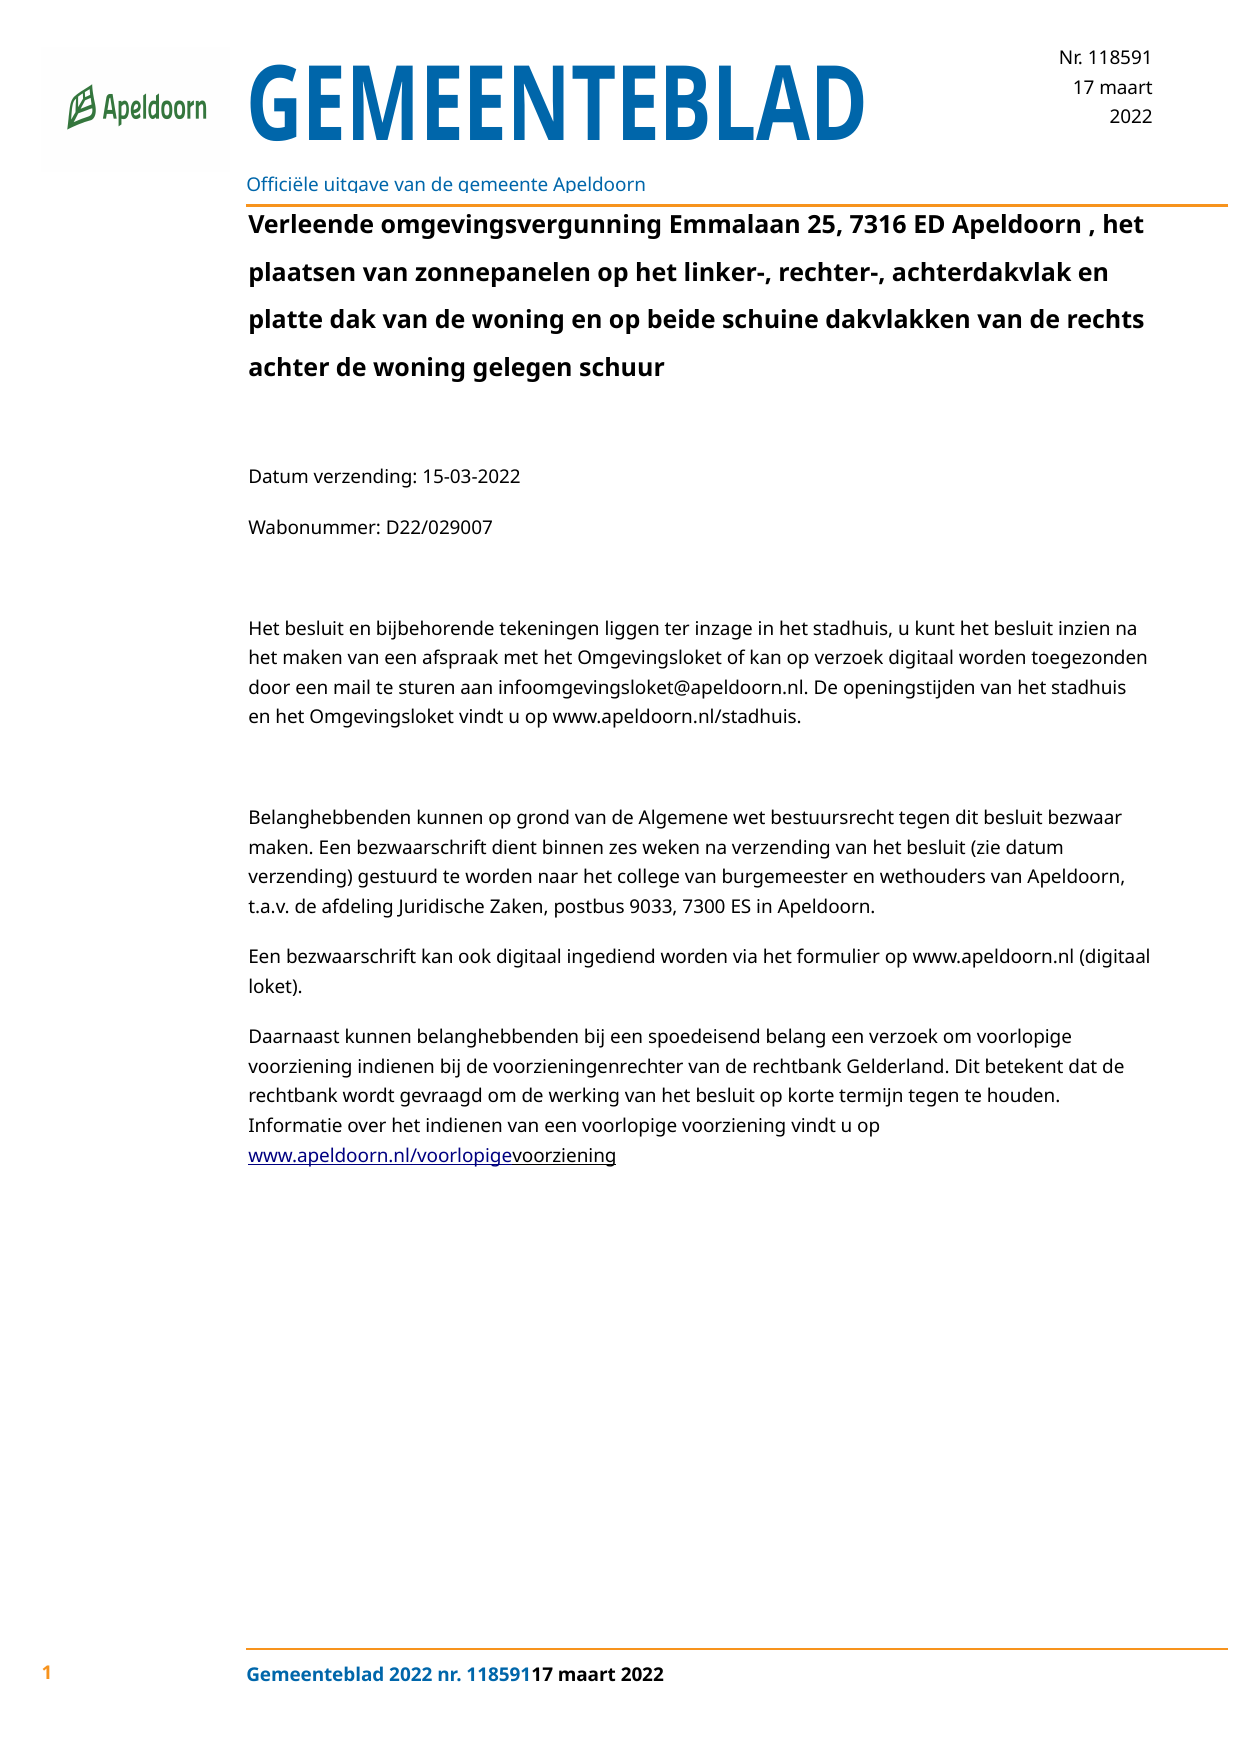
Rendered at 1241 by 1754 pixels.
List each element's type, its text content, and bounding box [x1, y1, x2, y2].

text Een bezwaarschrift kan ook digitaal ingediend worden via het formulier op www.apeldoorn.nl (digitaal loket). [248, 943, 1152, 999]
text Belanghebbenden kunnen op grond van de Algemene wet bestuursrecht tegen dit besluit bezwaar maken. Een bezwaarschrift dient binnen zes weken na verzending van het besluit (zie datum verzending) gestuurd te worden naar het college van burgemeester en wethouders van Apeldoorn, t.a.v. de afdeling Juridische Zaken, postbus 9033, 7300 ES in Apeldoorn. [248, 804, 1152, 919]
picture [41, 47, 231, 172]
text Daarnaast kunnen belanghebbenden bij een spoedeisend belang een verzoek om voorlopige voorziening indienen bij de voorzieningenrechter van de rechtbank Gelderland. Dit betekent dat de rechtbank wordt gevraagd om de werking van het besluit op korte termijn tegen te houden. Informatie over het indienen van een voorlopige voorziening vindt u op www.apeldoorn.nl/voorlopigevoorziening [248, 1023, 1152, 1168]
text Verleende omgevingsvergunning Emmalaan 25, 7316 ED Apeldoorn , het plaatsen van zonnepanelen op het linker-, rechter-, achterdakvlak en platte dak van de woning en op beide schuine dakvlakken van de rechts achter de woning gelegen schuur [248, 207, 1152, 384]
text Datum verzending: 15-03-2022 [248, 463, 1152, 489]
text Het besluit en bijbehorende tekeningen liggen ter inzage in het stadhuis, u kunt het besluit inzien na het maken van een afspraak met het Omgevingsloket of kan op verzoek digitaal worden toegezonden door een mail te sturen aan infoomgevingsloket@apeldoorn.nl. De openingstijden van het stadhuis en het Omgevingsloket vindt u op www.apeldoorn.nl/stadhuis. [248, 615, 1152, 729]
text Wabonummer: D22/029007 [248, 514, 1152, 540]
